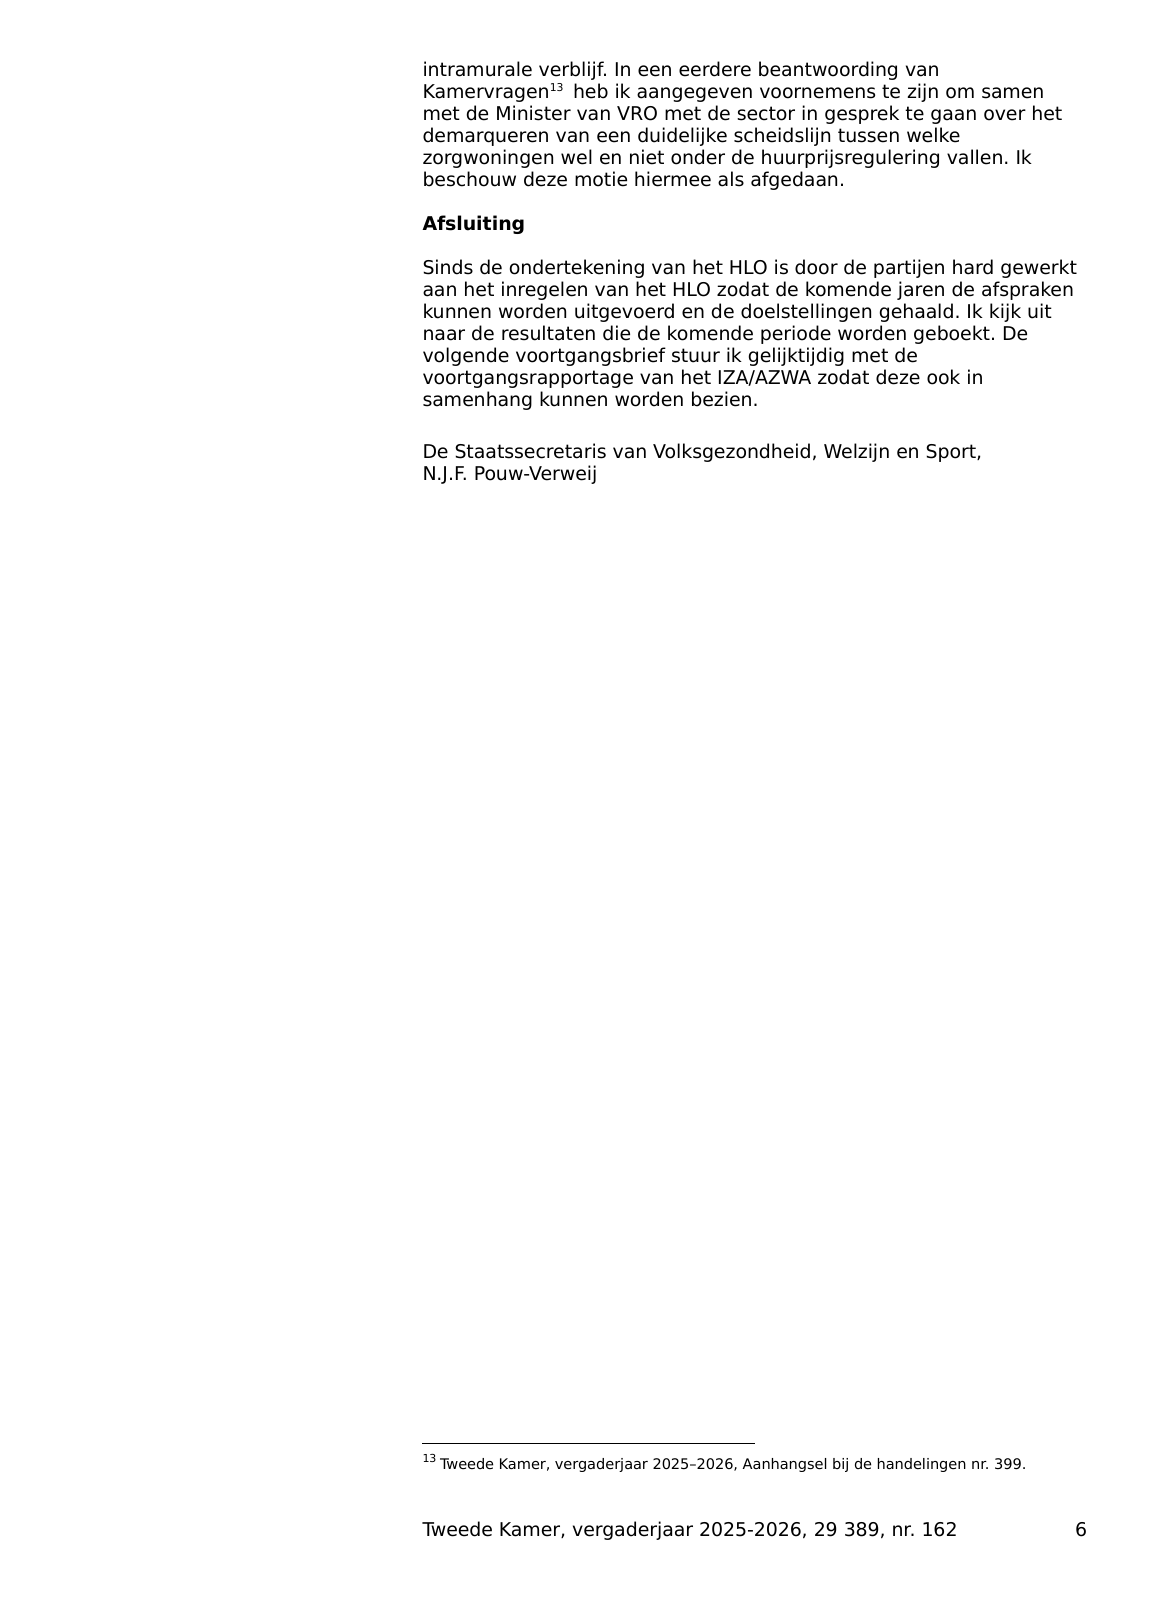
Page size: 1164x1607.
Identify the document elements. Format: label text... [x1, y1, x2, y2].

subtitle Afsluiting [422, 213, 1087, 235]
text Tweede Kamer, vergaderjaar 2025–2026, Aanhangsel bij de handelingen nr. 399. [422, 1452, 1087, 1474]
text intramurale verblijf. In een eerdere beantwoording van Kamervragen heb ik aangegeven voornemens te zijn om samen met de Minister van VRO met de sector in gesprek te gaan over het demarqueren van een duidelijke scheidslijn tussen welke zorgwoningen wel en niet onder de huurprijsregulering vallen. Ik beschouw deze motie hiermee als afgedaan. [422, 59, 1087, 191]
text Sinds de ondertekening van het HLO is door de partijen hard gewerkt aan het inregelen van het HLO zodat de komende jaren de afspraken kunnen worden uitgevoerd en de doelstellingen gehaald. Ik kijk uit naar de resultaten die de komende periode worden geboekt. De volgende voortgangsbrief stuur ik gelijktijdig met de voortgangsrapportage van het IZA/AZWA zodat deze ook in samenhang kunnen worden bezien. [422, 257, 1087, 411]
text De Staatssecretaris van Volksgezondheid, Welzijn en Sport, N.J.F. Pouw-Verweij [422, 441, 1087, 485]
